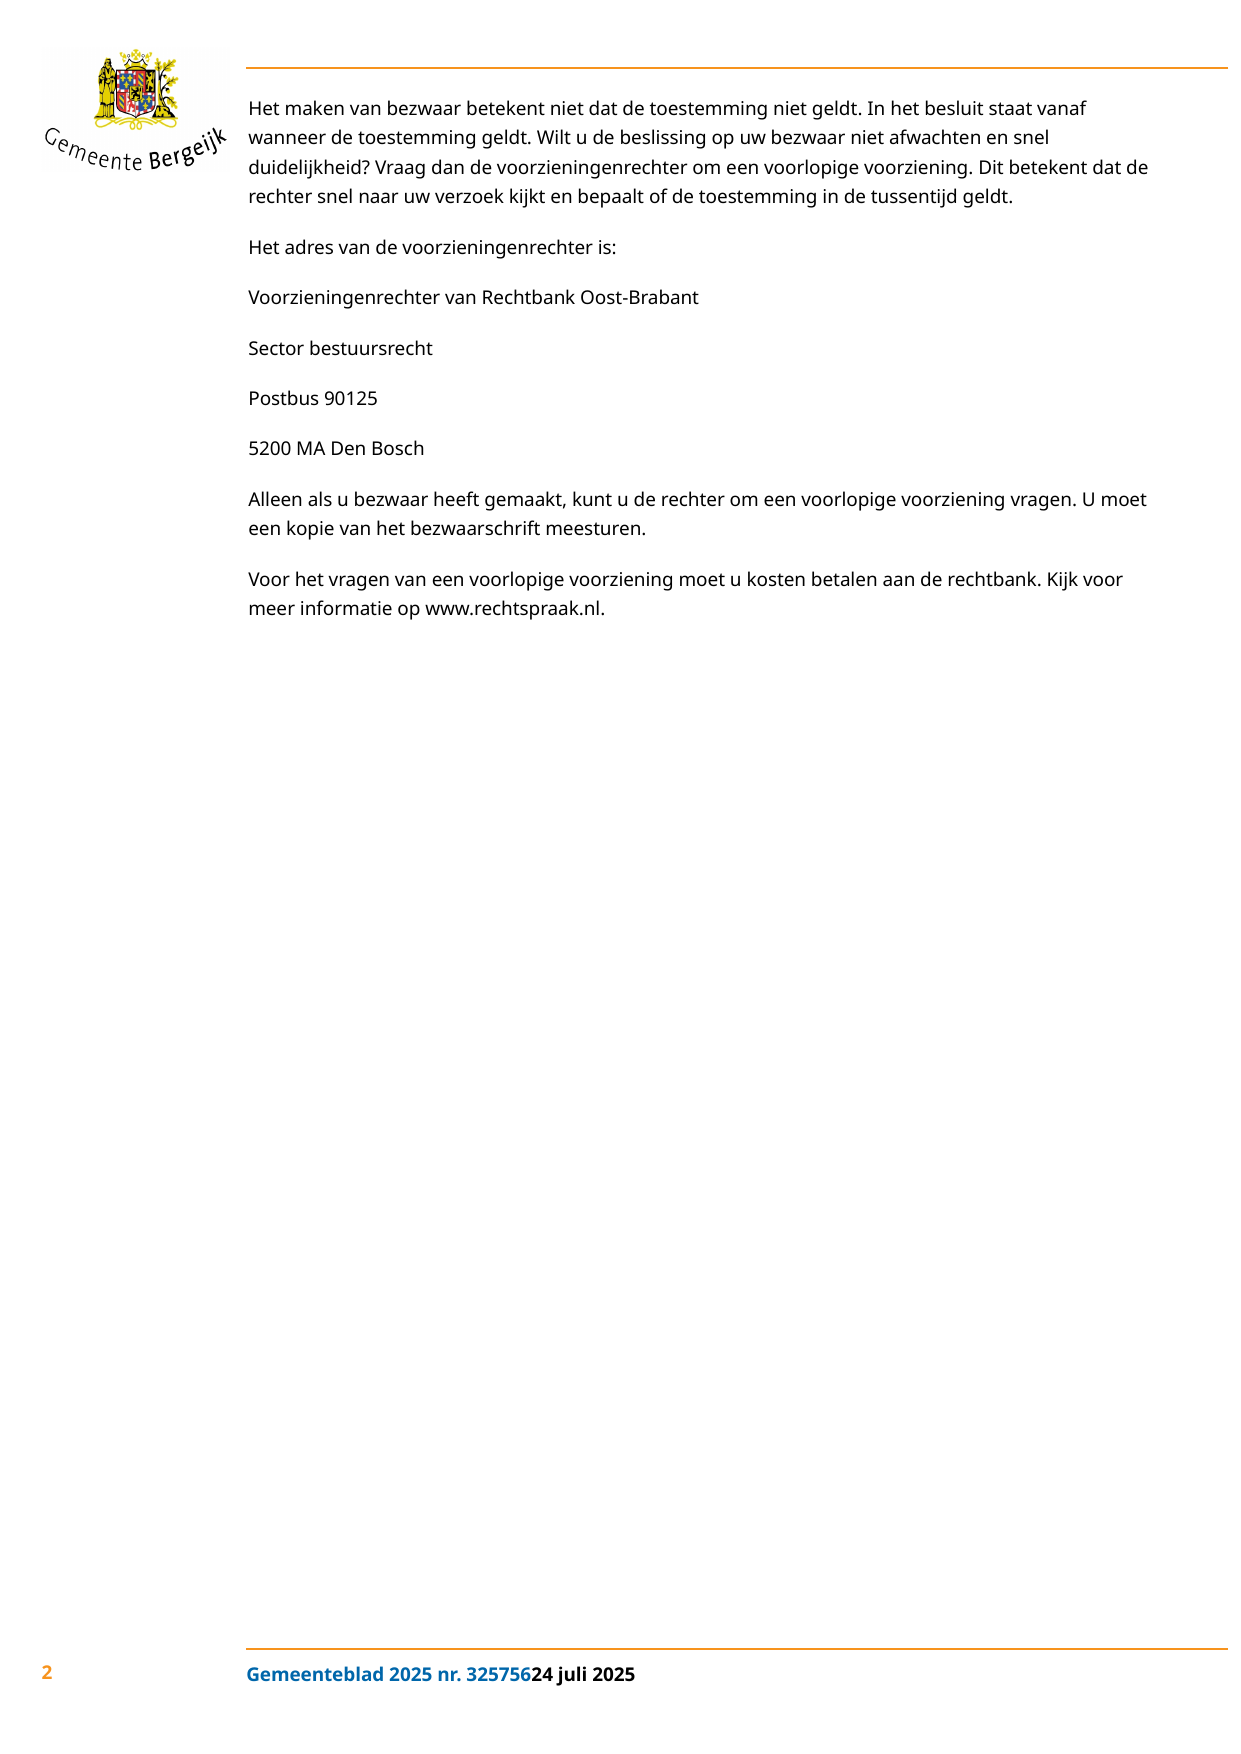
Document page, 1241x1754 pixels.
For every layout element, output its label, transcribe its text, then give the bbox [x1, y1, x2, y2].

text Het adres van de voorzieningenrechter is: [248, 234, 1152, 260]
text 5200 MA Den Bosch [248, 436, 1152, 461]
picture [41, 47, 231, 172]
text Alleen als u bezwaar heeft gemaakt, kunt u de rechter om een voorlopige voorziening vragen. U moet een kopie van het bezwaarschrift meesturen. [248, 486, 1152, 541]
text Postbus 90125 [248, 385, 1152, 411]
text Sector bestuursrecht [248, 335, 1152, 361]
text Voorzieningenrechter van Rechtbank Oost-Brabant [248, 284, 1152, 310]
text Voor het vragen van een voorlopige voorziening moet u kosten betalen aan de rechtbank. Kijk voor meer informatie op www.rechtspraak.nl. [248, 566, 1152, 621]
text Het maken van bezwaar betekent niet dat de toestemming niet geldt. In het besluit staat vanaf wanneer de toestemming geldt. Wilt u de beslissing op uw bezwaar niet afwachten en snel duidelijkheid? Vraag dan de voorzieningenrechter om een voorlopige voorziening. Dit betekent dat de rechter snel naar uw verzoek kijkt en bepaalt of de toestemming in de tussentijd geldt. [248, 95, 1152, 209]
